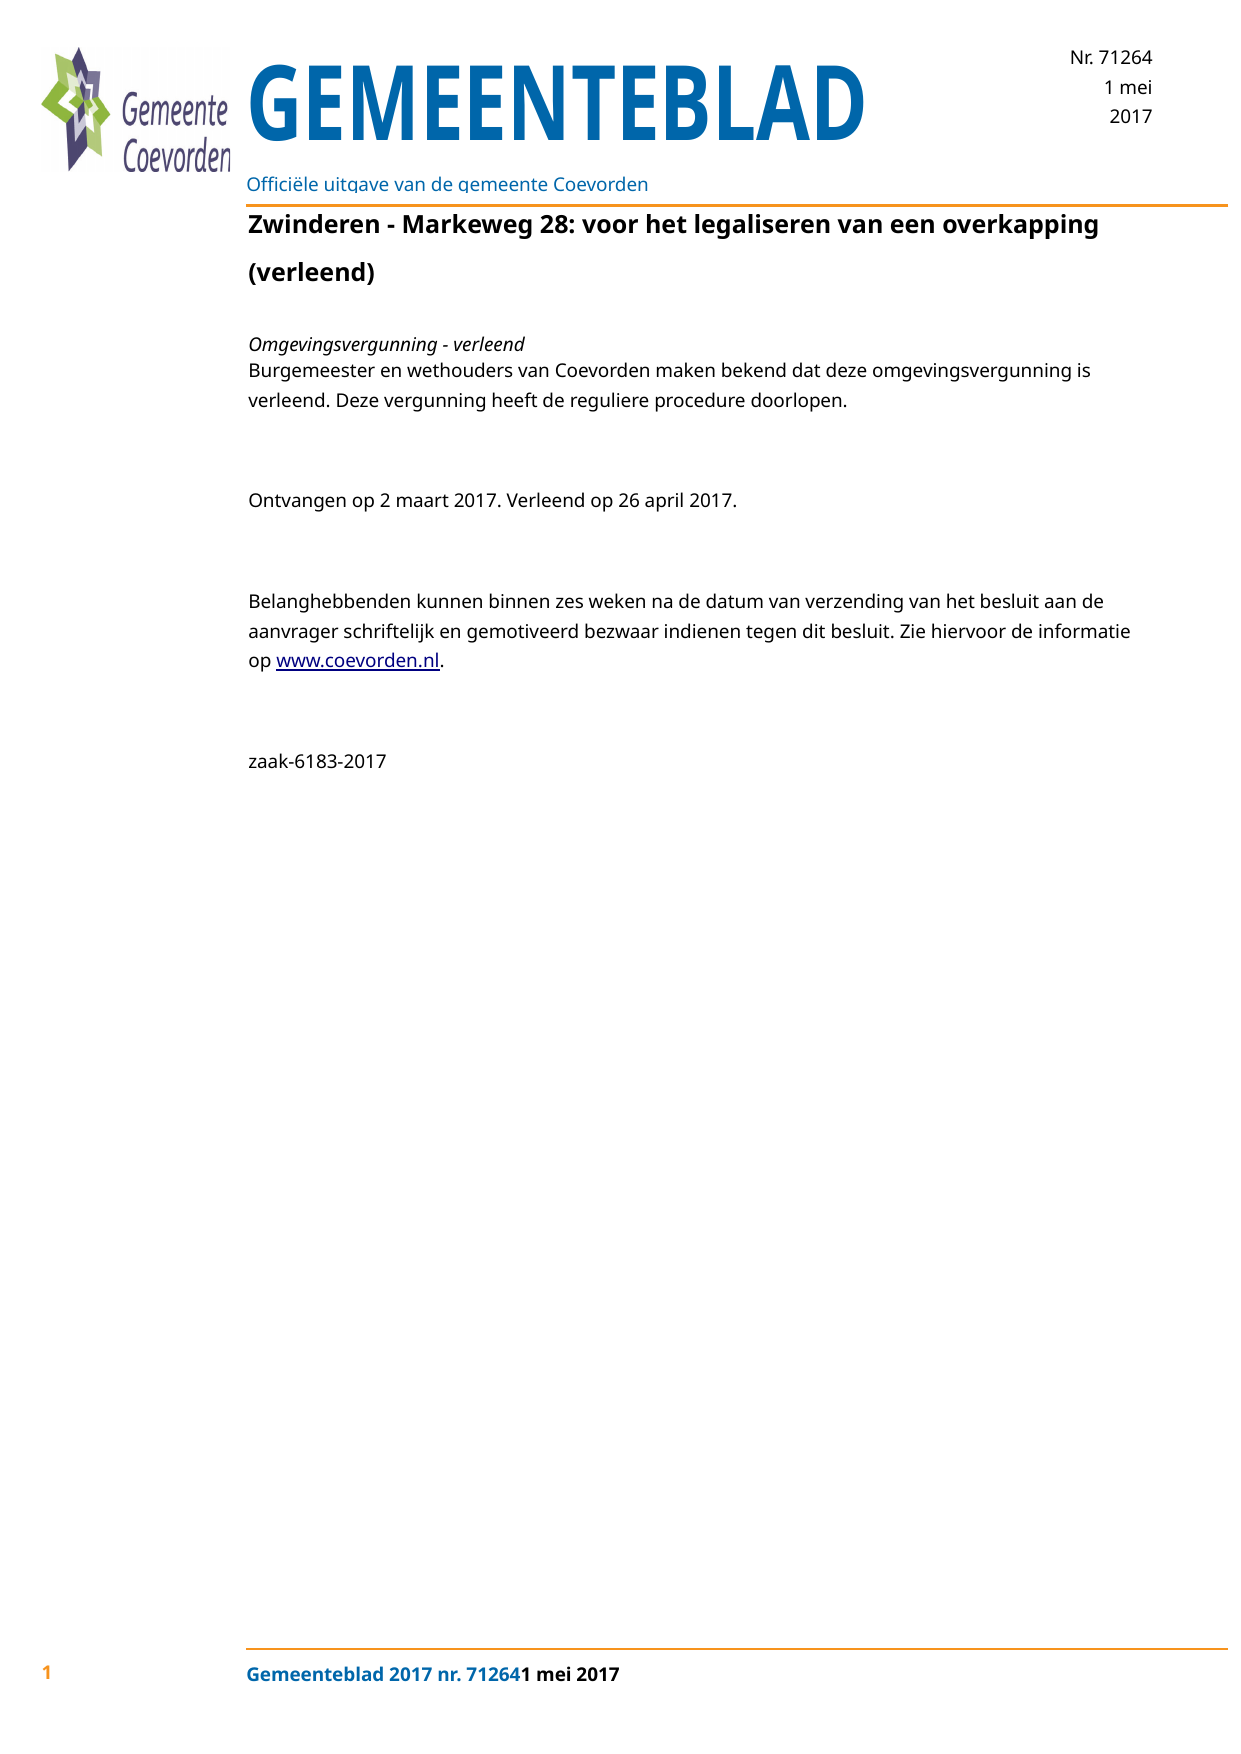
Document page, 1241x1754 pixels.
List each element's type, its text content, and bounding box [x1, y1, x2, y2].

picture [41, 47, 231, 172]
text Ontvangen op 2 maart 2017. Verleend op 26 april 2017. [248, 488, 1152, 513]
text Omgevingsvergunning - verleend [248, 331, 1152, 357]
text zaak-6183-2017 [248, 748, 1152, 774]
text Burgemeester en wethouders van Coevorden maken bekend dat deze omgevingsvergunning is verleend. Deze vergunning heeft de reguliere procedure doorlopen. [248, 357, 1152, 412]
text Zwinderen - Markeweg 28: voor het legaliseren van een overkapping (verleend) [248, 207, 1152, 288]
text Belanghebbenden kunnen binnen zes weken na de datum van verzending van het besluit aan de aanvrager schriftelijk en gemotiveerd bezwaar indienen tegen dit besluit. Zie hiervoor de informatie op www.coevorden.nl. [248, 588, 1152, 673]
